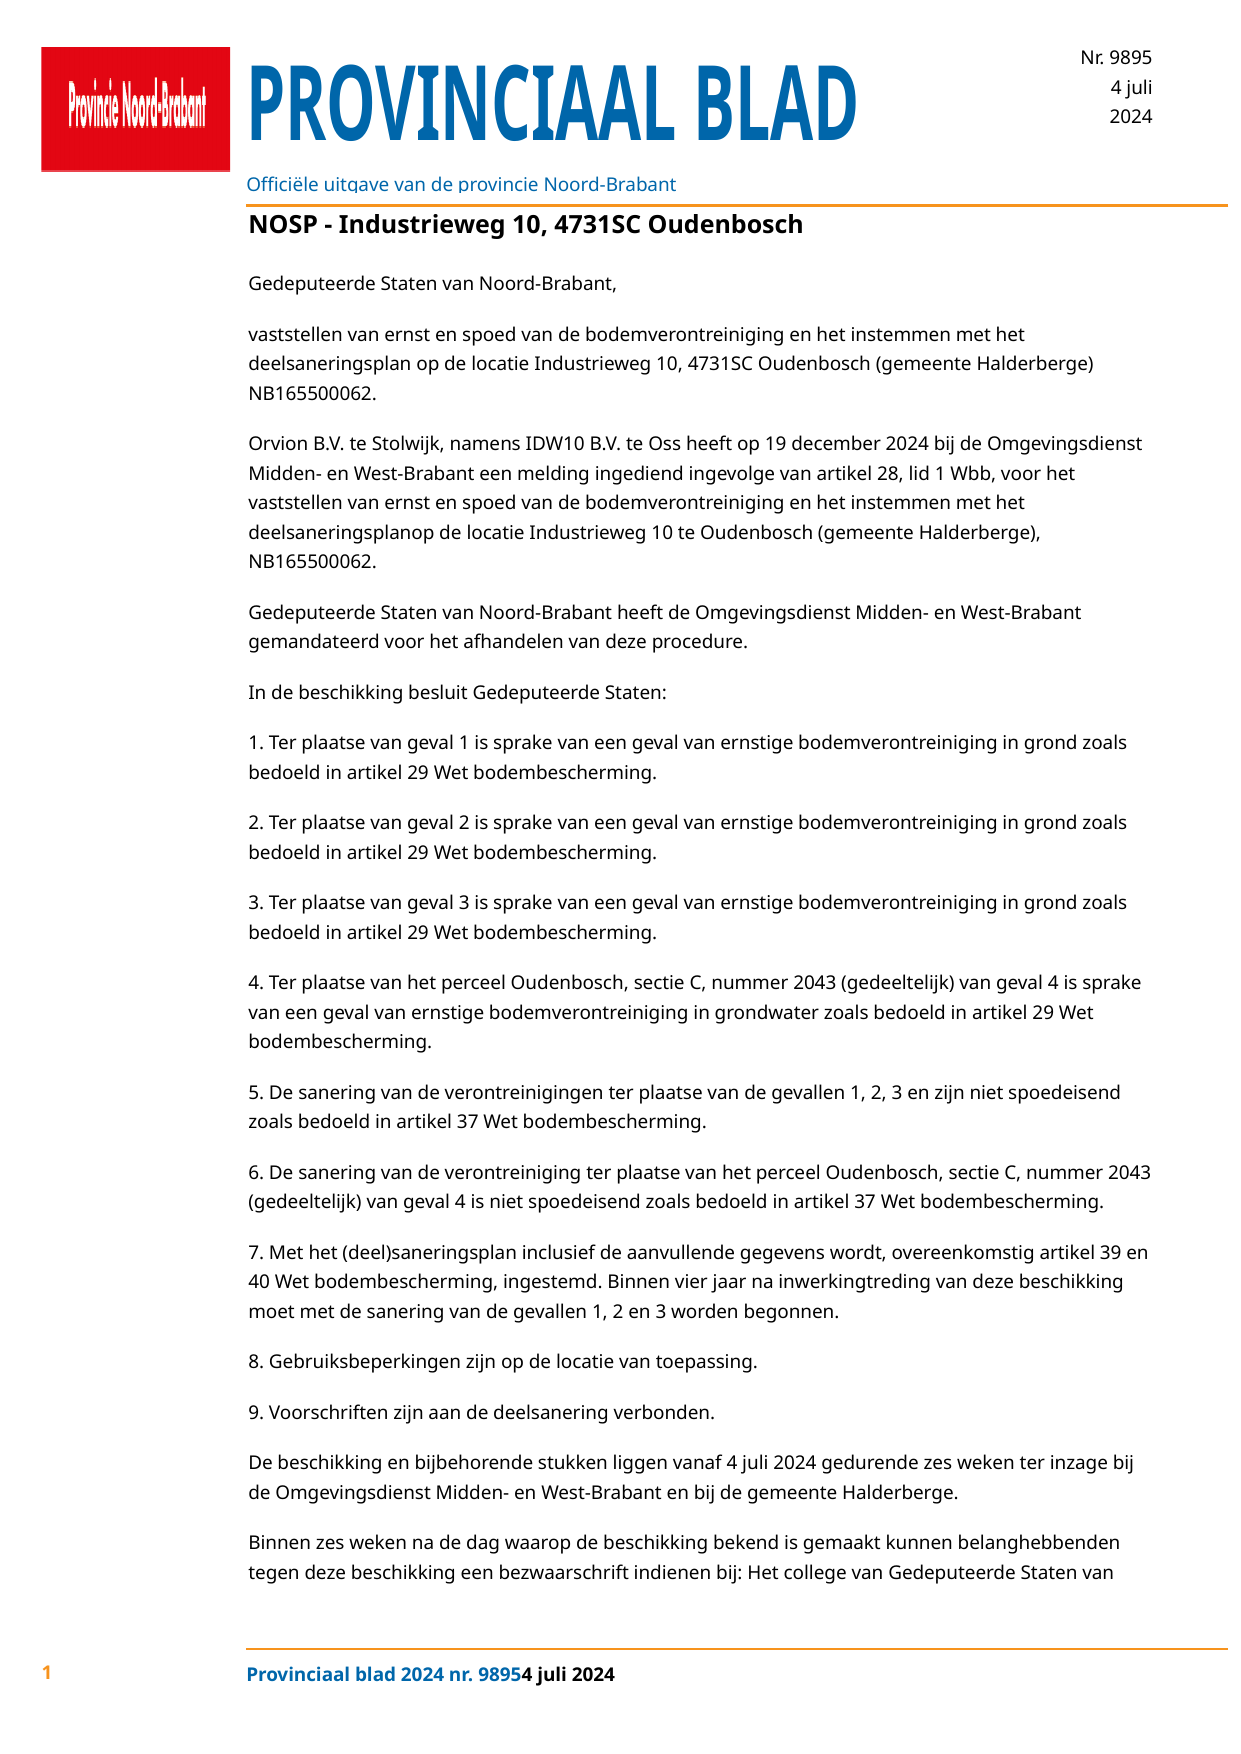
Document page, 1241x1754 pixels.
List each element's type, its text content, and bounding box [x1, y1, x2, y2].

text vaststellen van ernst en spoed van de bodemverontreiniging en het instemmen met het deelsaneringsplan op de locatie Industrieweg 10, 4731SC Oudenbosch (gemeente Halderberge) NB165500062. [248, 321, 1152, 406]
text 7. Met het (deel)saneringsplan inclusief de aanvullende gegevens wordt, overeenkomstig artikel 39 en 40 Wet bodembescherming, ingestemd. Binnen vier jaar na inwerkingtreding van deze beschikking moet met de sanering van de gevallen 1, 2 en 3 worden begonnen. [248, 1239, 1152, 1324]
picture [41, 47, 231, 172]
text 3. Ter plaatse van geval 3 is sprake van een geval van ernstige bodemverontreiniging in grond zoals bedoeld in artikel 29 Wet bodembescherming. [248, 889, 1152, 945]
text 9. Voorschriften zijn aan de deelsanering verbonden. [248, 1399, 1152, 1425]
text Gedeputeerde Staten van Noord-Brabant heeft de Omgevingsdienst Midden- en West-Brabant gemandateerd voor het afhandelen van deze procedure. [248, 599, 1152, 654]
text 6. De sanering van de verontreiniging ter plaatse van het perceel Oudenbosch, sectie C, nummer 2043 (gedeeltelijk) van geval 4 is niet spoedeisend zoals bedoeld in artikel 37 Wet bodembescherming. [248, 1159, 1152, 1214]
text 8. Gebruiksbeperkingen zijn op de locatie van toepassing. [248, 1349, 1152, 1374]
text Orvion B.V. te Stolwijk, namens IDW10 B.V. te Oss heeft op 19 december 2024 bij de Omgevingsdienst Midden- en West-Brabant een melding ingediend ingevolge van artikel 28, lid 1 Wbb, voor het vaststellen van ernst en spoed van de bodemverontreiniging en het instemmen met het deelsaneringsplanop de locatie Industrieweg 10 te Oudenbosch (gemeente Halderberge), NB165500062. [248, 430, 1152, 574]
text 2. Ter plaatse van geval 2 is sprake van een geval van ernstige bodemverontreiniging in grond zoals bedoeld in artikel 29 Wet bodembescherming. [248, 809, 1152, 865]
text 5. De sanering van de verontreinigingen ter plaatse van de gevallen 1, 2, 3 en zijn niet spoedeisend zoals bedoeld in artikel 37 Wet bodembescherming. [248, 1079, 1152, 1134]
text 4. Ter plaatse van het perceel Oudenbosch, sectie C, nummer 2043 (gedeeltelijk) van geval 4 is sprake van een geval van ernstige bodemverontreiniging in grondwater zoals bedoeld in artikel 29 Wet bodembescherming. [248, 969, 1152, 1054]
text Gedeputeerde Staten van Noord-Brabant, [248, 270, 1152, 296]
text De beschikking en bijbehorende stukken liggen vanaf 4 juli 2024 gedurende zes weken ter inzage bij de Omgevingsdienst Midden- en West-Brabant en bij de gemeente Halderberge. [248, 1449, 1152, 1505]
text In de beschikking besluit Gedeputeerde Staten: [248, 679, 1152, 705]
text NOSP - Industrieweg 10, 4731SC Oudenbosch [248, 207, 1152, 241]
text Binnen zes weken na de dag waarop de beschikking bekend is gemaakt kunnen belanghebbenden tegen deze beschikking een bezwaarschrift indienen bij: Het college van Gedeputeerde Staten van [248, 1529, 1152, 1585]
text 1. Ter plaatse van geval 1 is sprake van een geval van ernstige bodemverontreiniging in grond zoals bedoeld in artikel 29 Wet bodembescherming. [248, 729, 1152, 785]
